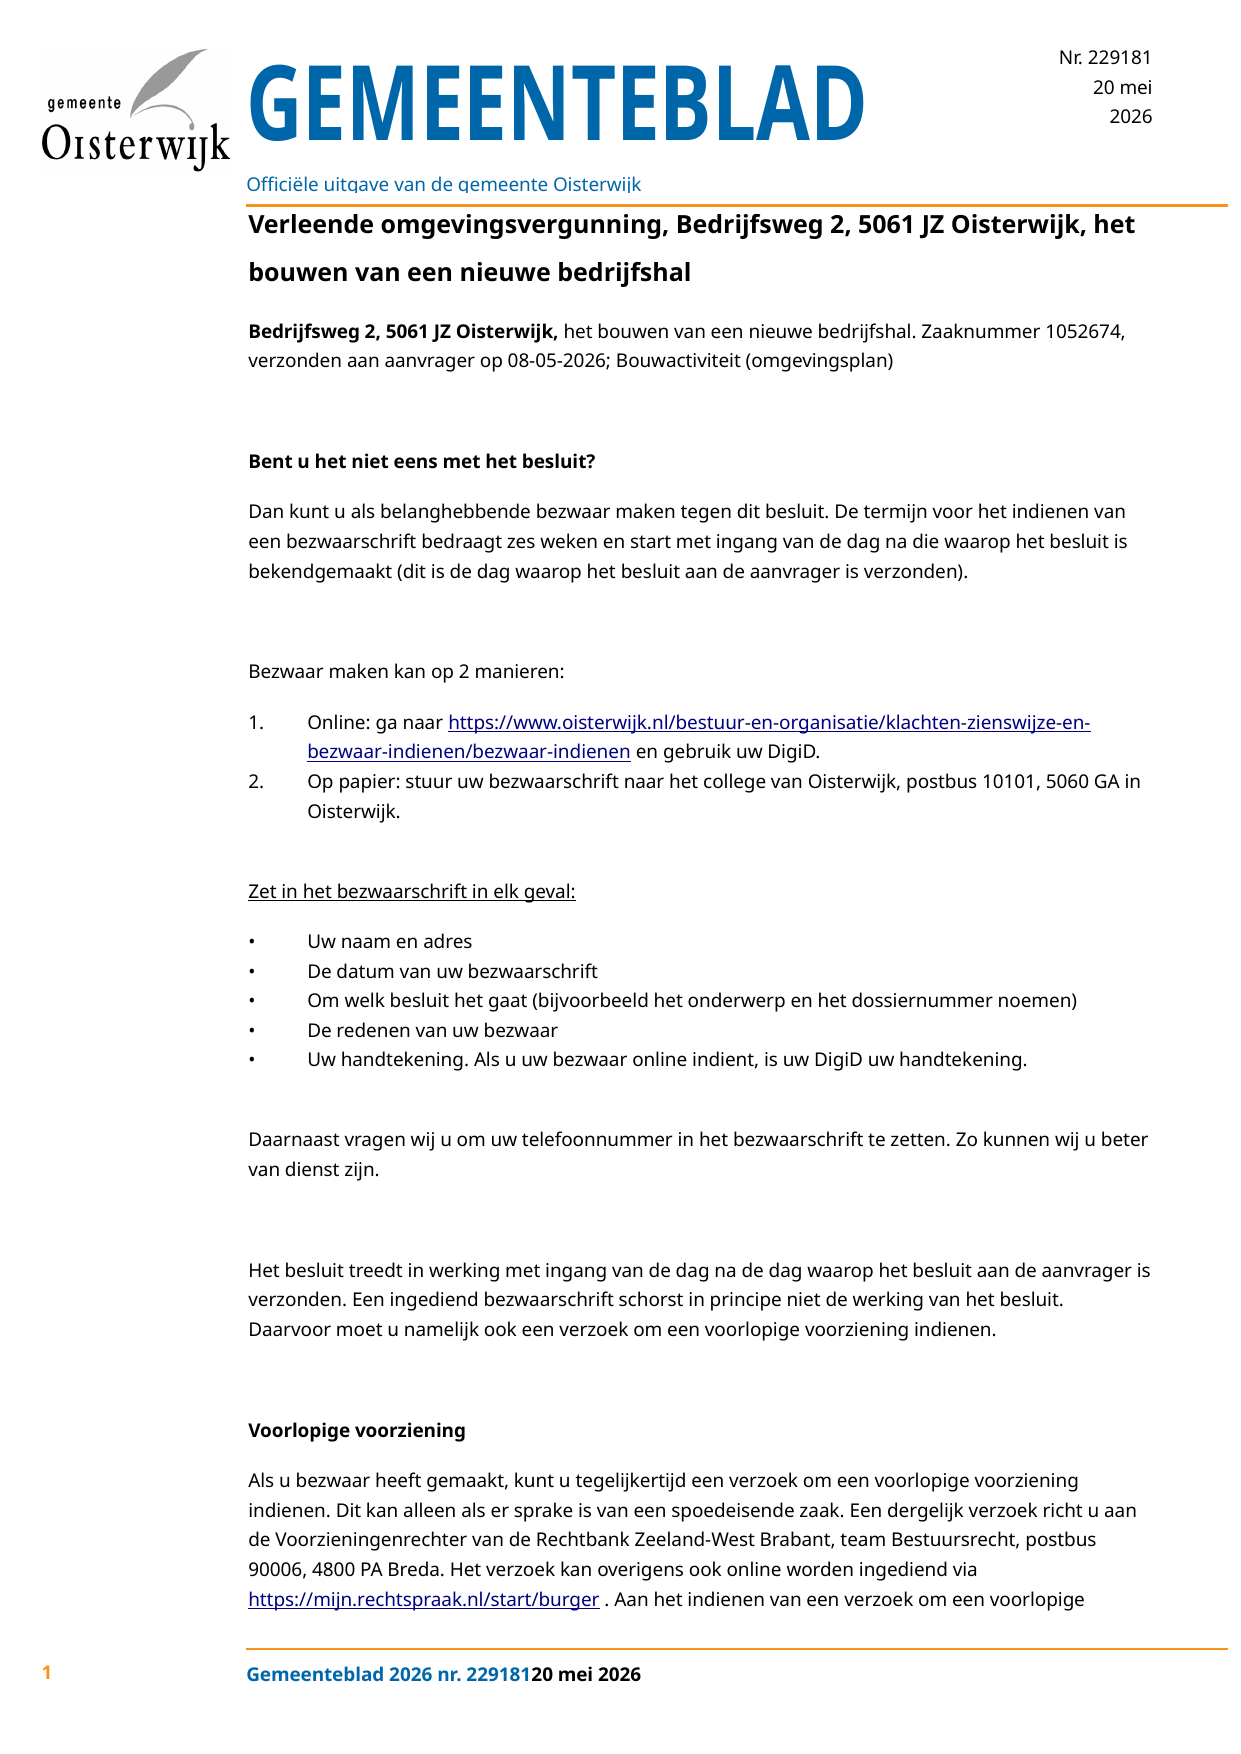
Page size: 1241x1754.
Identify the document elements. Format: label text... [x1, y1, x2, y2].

list Uw naam en adres [248, 928, 1152, 954]
text Dan kunt u als belanghebbende bezwaar maken tegen dit besluit. De termijn voor het indienen van een bezwaarschrift bedraagt zes weken en start met ingang van de dag na die waarop het besluit is bekendgemaakt (dit is de dag waarop het besluit aan de aanvrager is verzonden). [248, 499, 1152, 584]
list Uw handtekening. Als u uw bezwaar online indient, is uw DigiD uw handtekening. [248, 1047, 1152, 1072]
text Bezwaar maken kan op 2 manieren: [248, 659, 1152, 684]
picture [41, 47, 231, 172]
list De redenen van uw bezwaar [248, 1017, 1152, 1043]
list Online: ga naar https://www.oisterwijk.nl/bestuur-en-organisatie/klachten-zienswijze-en-bezwaar-indienen/bezwaar-indienen en gebruik uw DigiD. [248, 709, 1152, 764]
text Zet in het bezwaarschrift in elk geval: [248, 878, 1152, 904]
text Bent u het niet eens met het besluit? [248, 448, 1152, 474]
text Verleende omgevingsvergunning, Bedrijfsweg 2, 5061 JZ Oisterwijk, het bouwen van een nieuwe bedrijfshal [248, 207, 1152, 288]
list Om welk besluit het gaat (bijvoorbeeld het onderwerp en het dossiernummer noemen) [248, 987, 1152, 1013]
list Op papier: stuur uw bezwaarschrift naar het college van Oisterwijk, postbus 10101, 5060 GA in Oisterwijk. [248, 768, 1152, 824]
text Daarnaast vragen wij u om uw telefoonnummer in het bezwaarschrift te zetten. Zo kunnen wij u beter van dienst zijn. [248, 1127, 1152, 1182]
text Als u bezwaar heeft gemaakt, kunt u tegelijkertijd een verzoek om een voorlopige voorziening indienen. Dit kan alleen als er sprake is van een spoedeisende zaak. Een dergelijk verzoek richt u aan de Voorzieningenrechter van de Rechtbank Zeeland-West Brabant, team Bestuursrecht, postbus 90006, 4800 PA Breda. Het verzoek kan overigens ook online worden ingediend via https://mijn.rechtspraak.nl/start/burger . Aan het indienen van een verzoek om een voorlopige [248, 1467, 1152, 1612]
text Bedrijfsweg 2, 5061 JZ Oisterwijk, het bouwen van een nieuwe bedrijfshal. Zaaknummer 1052674, verzonden aan aanvrager op 08-05-2026; Bouwactiviteit (omgevingsplan) [248, 318, 1152, 373]
text Voorlopige voorziening [248, 1417, 1152, 1443]
list De datum van uw bezwaarschrift [248, 958, 1152, 984]
text Het besluit treedt in werking met ingang van de dag na de dag waarop het besluit aan de aanvrager is verzonden. Een ingediend bezwaarschrift schorst in principe niet de werking van het besluit. Daarvoor moet u namelijk ook een verzoek om een voorlopige voorziening indienen. [248, 1257, 1152, 1342]
